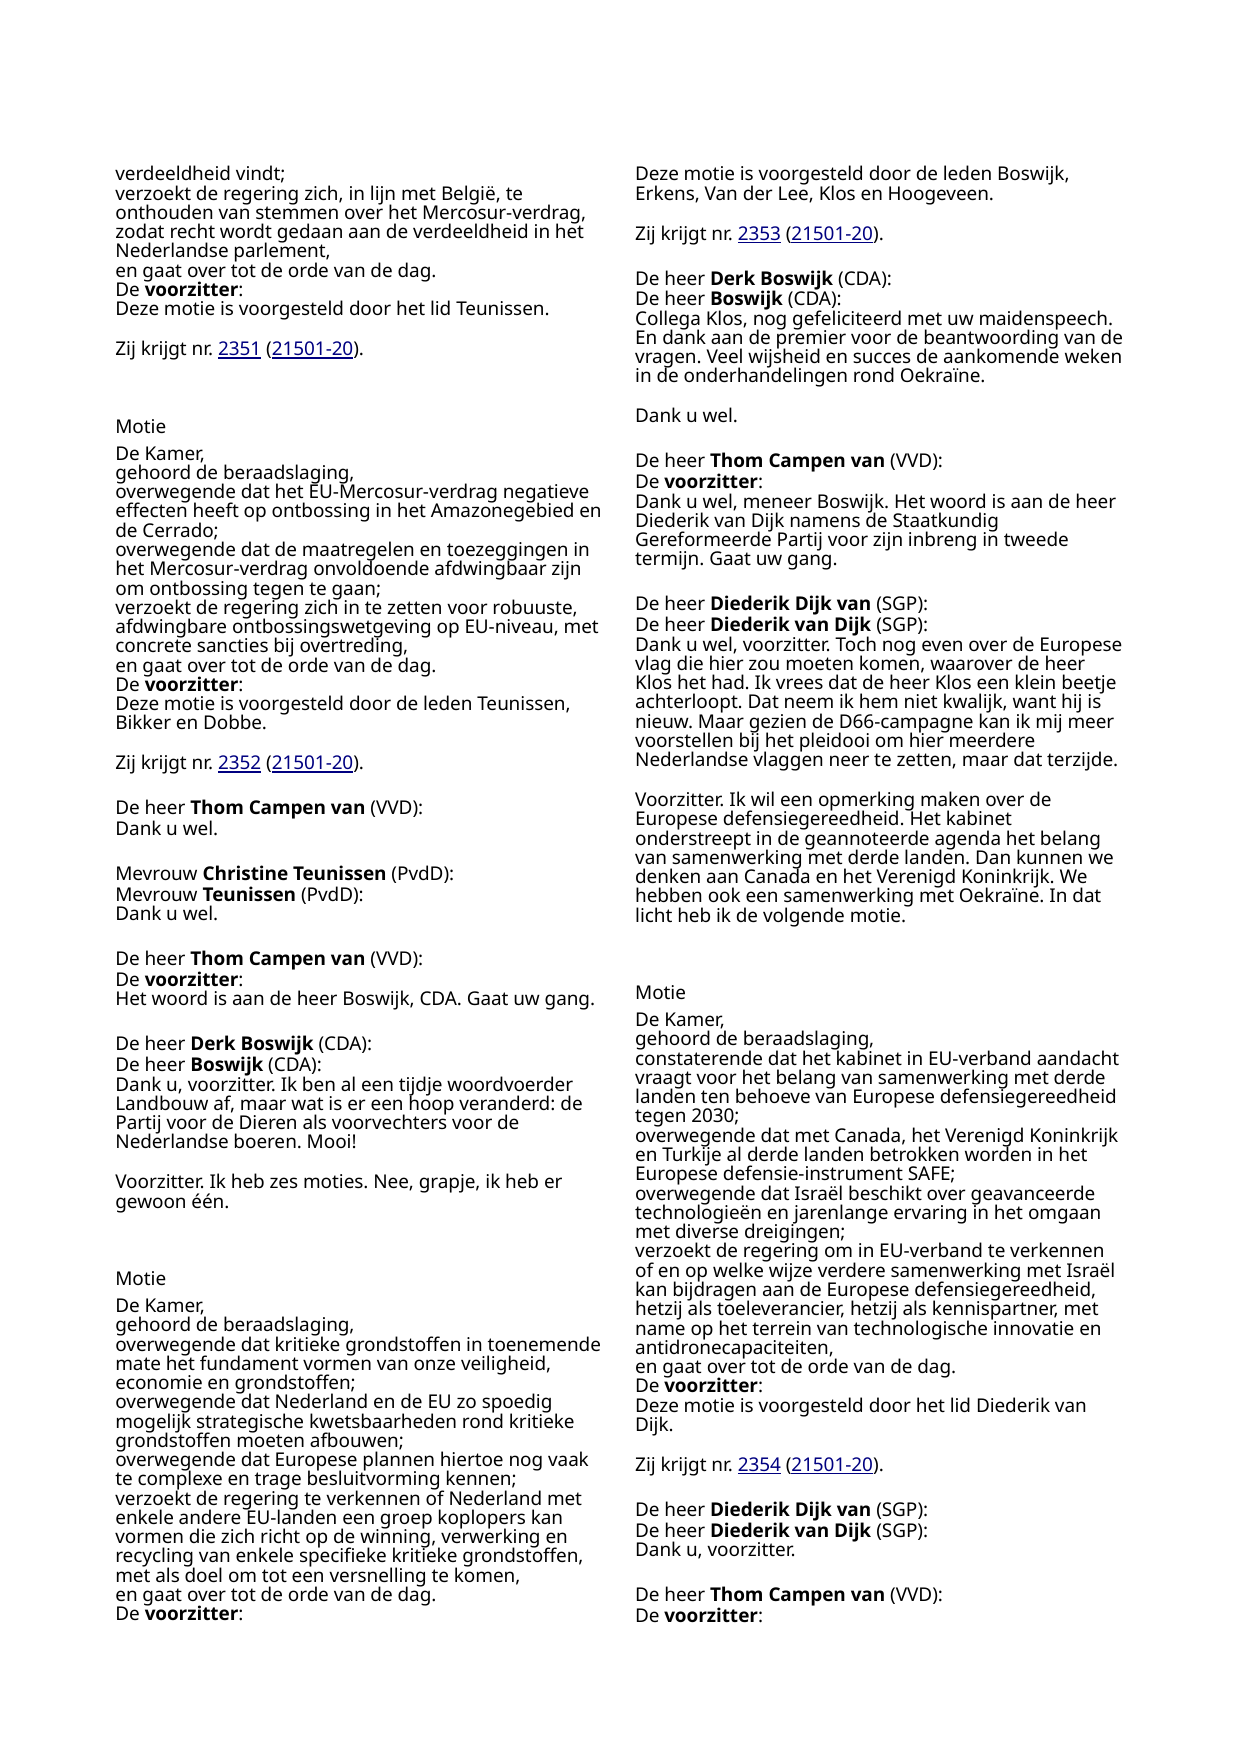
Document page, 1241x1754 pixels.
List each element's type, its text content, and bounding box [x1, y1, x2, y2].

text De heer Thom Campen van (VVD): [115, 794, 605, 820]
text Dank u wel. [115, 820, 605, 839]
text overwegende dat Nederland en de EU zo spoedig mogelijk strategische kwetsbaarheden rond kritieke grondstoffen moeten afbouwen; [115, 1393, 605, 1451]
text verzoekt de regering zich in te zetten voor robuuste, afdwingbare ontbossingswetgeving op EU-niveau, met concrete sancties bij overtreding, [115, 599, 605, 657]
text De heer Boswijk (CDA): [115, 1056, 605, 1076]
text overwegende dat Israël beschikt over geavanceerde technologieën en jarenlange ervaring in het omgaan met diverse dreigingen; [635, 1184, 1125, 1242]
text De voorzitter: [115, 1605, 605, 1624]
text De heer Derk Boswijk (CDA): [115, 1031, 605, 1056]
text constaterende dat het kabinet in EU-verband aandacht vraagt voor het belang van samenwerking met derde landen ten behoeve van Europese defensiegereedheid tegen 2030; [635, 1050, 1125, 1127]
text verdeeldheid vindt; [115, 165, 605, 184]
text Het woord is aan de heer Boswijk, CDA. Gaat uw gang. [115, 990, 605, 1010]
text en gaat over tot de orde van de dag. [635, 1358, 1125, 1377]
text overwegende dat kritieke grondstoffen in toenemende mate het fundament vormen van onze veiligheid, economie en grondstoffen; [115, 1336, 605, 1393]
text De voorzitter: [115, 971, 605, 990]
text overwegende dat met Canada, het Verenigd Koninkrijk en Turkije al derde landen betrokken worden in het Europese defensie-instrument SAFE; [635, 1127, 1125, 1184]
text Dank u wel, voorzitter. Toch nog even over de Europese vlag die hier zou moeten komen, waarover de heer Klos het had. Ik vrees dat de heer Klos een klein beetje achterloopt. Dat neem ik hem niet kwalijk, want hij is nieuw. Maar gezien de D66-campagne kan ik mij meer voorstellen bij het pleidooi om hier meerdere Nederlandse vlaggen neer te zetten, maar dat terzijde. [635, 636, 1125, 770]
text Dank u wel. [635, 407, 1125, 427]
text De voorzitter: [635, 473, 1125, 493]
text De heer Diederik Dijk van (SGP): [635, 1496, 1125, 1522]
text Deze motie is voorgesteld door het lid Diederik van Dijk. [635, 1397, 1125, 1435]
text De heer Boswijk (CDA): [635, 290, 1125, 310]
text Mevrouw Christine Teunissen (PvdD): [115, 860, 605, 886]
text Deze motie is voorgesteld door het lid Teunissen. [115, 300, 605, 319]
text Motie [115, 1265, 605, 1291]
text Collega Klos, nog gefeliciteerd met uw maidenspeech. En dank aan de premier voor de beantwoording van de vragen. Veel wijsheid en succes de aankomende weken in de onderhandelingen rond Oekraïne. [635, 310, 1125, 387]
text verzoekt de regering om in EU-verband te verkennen of en op welke wijze verdere samenwerking met Israël kan bijdragen aan de Europese defensiegereedheid, hetzij als toeleverancier, hetzij als kennispartner, met name op het terrein van technologische innovatie en antidronecapaciteiten, [635, 1242, 1125, 1358]
text De heer Diederik van Dijk (SGP): [635, 1522, 1125, 1541]
text Zij krijgt nr. 2352 (21501-20). [115, 754, 605, 774]
text verzoekt de regering zich, in lijn met België, te onthouden van stemmen over het Mercosur-verdrag, zodat recht wordt gedaan aan de verdeeldheid in het Nederlandse parlement, [115, 184, 605, 262]
text De Kamer, [115, 444, 605, 464]
text overwegende dat het EU-Mercosur-verdrag negatieve effecten heeft op ontbossing in het Amazonegebied en de Cerrado; [115, 483, 605, 541]
text De voorzitter: [635, 1607, 1125, 1626]
text Motie [635, 979, 1125, 1005]
text De heer Thom Campen van (VVD): [115, 945, 605, 971]
text gehoord de beraadslaging, [115, 1316, 605, 1336]
text De voorzitter: [115, 281, 605, 300]
text De heer Diederik Dijk van (SGP): [635, 591, 1125, 616]
text De Kamer, [115, 1297, 605, 1316]
text en gaat over tot de orde van de dag. [115, 657, 605, 676]
text De heer Thom Campen van (VVD): [635, 1581, 1125, 1607]
text Voorzitter. Ik heb zes moties. Nee, grapje, ik heb er gewoon één. [115, 1173, 605, 1212]
text Dank u wel. [115, 905, 605, 924]
text De voorzitter: [115, 676, 605, 695]
text De heer Derk Boswijk (CDA): [635, 265, 1125, 290]
text De heer Diederik van Dijk (SGP): [635, 616, 1125, 636]
text overwegende dat de maatregelen en toezeggingen in het Mercosur-verdrag onvoldoende afdwingbaar zijn om ontbossing tegen te gaan; [115, 541, 605, 599]
text Dank u, voorzitter. [635, 1541, 1125, 1560]
text Voorzitter. Ik wil een opmerking maken over de Europese defensiegereedheid. Het kabinet onderstreept in de geannoteerde agenda het belang van samenwerking met derde landen. Dan kunnen we denken aan Canada en het Verenigd Koninkrijk. We hebben ook een samenwerking met Oekraïne. In dat licht heb ik de volgende motie. [635, 791, 1125, 926]
text en gaat over tot de orde van de dag. [115, 1586, 605, 1605]
text Deze motie is voorgesteld door de leden Teunissen, Bikker en Dobbe. [115, 695, 605, 734]
text Dank u wel, meneer Boswijk. Het woord is aan de heer Diederik van Dijk namens de Staatkundig Gereformeerde Partij voor zijn inbreng in tweede termijn. Gaat uw gang. [635, 493, 1125, 570]
text Motie [115, 413, 605, 439]
text Dank u, voorzitter. Ik ben al een tijdje woordvoerder Landbouw af, maar wat is er een hoop veranderd: de Partij voor de Dieren als voorvechters voor de Nederlandse boeren. Mooi! [115, 1076, 605, 1153]
text Zij krijgt nr. 2354 (21501-20). [635, 1456, 1125, 1475]
text gehoord de beraadslaging, [635, 1030, 1125, 1050]
text Zij krijgt nr. 2351 (21501-20). [115, 340, 605, 359]
text Zij krijgt nr. 2353 (21501-20). [635, 224, 1125, 244]
text overwegende dat Europese plannen hiertoe nog vaak te complexe en trage besluitvorming kennen; [115, 1451, 605, 1490]
text gehoord de beraadslaging, [115, 464, 605, 483]
text De voorzitter: [635, 1377, 1125, 1397]
text Mevrouw Teunissen (PvdD): [115, 886, 605, 905]
text en gaat over tot de orde van de dag. [115, 262, 605, 281]
text Deze motie is voorgesteld door de leden Boswijk, Erkens, Van der Lee, Klos en Hoogeveen. [635, 165, 1125, 204]
text verzoekt de regering te verkennen of Nederland met enkele andere EU-landen een groep koplopers kan vormen die zich richt op de winning, verwerking en recycling van enkele specifieke kritieke grondstoffen, met als doel om tot een versnelling te komen, [115, 1490, 605, 1586]
text De heer Thom Campen van (VVD): [635, 448, 1125, 473]
text De Kamer, [635, 1011, 1125, 1030]
